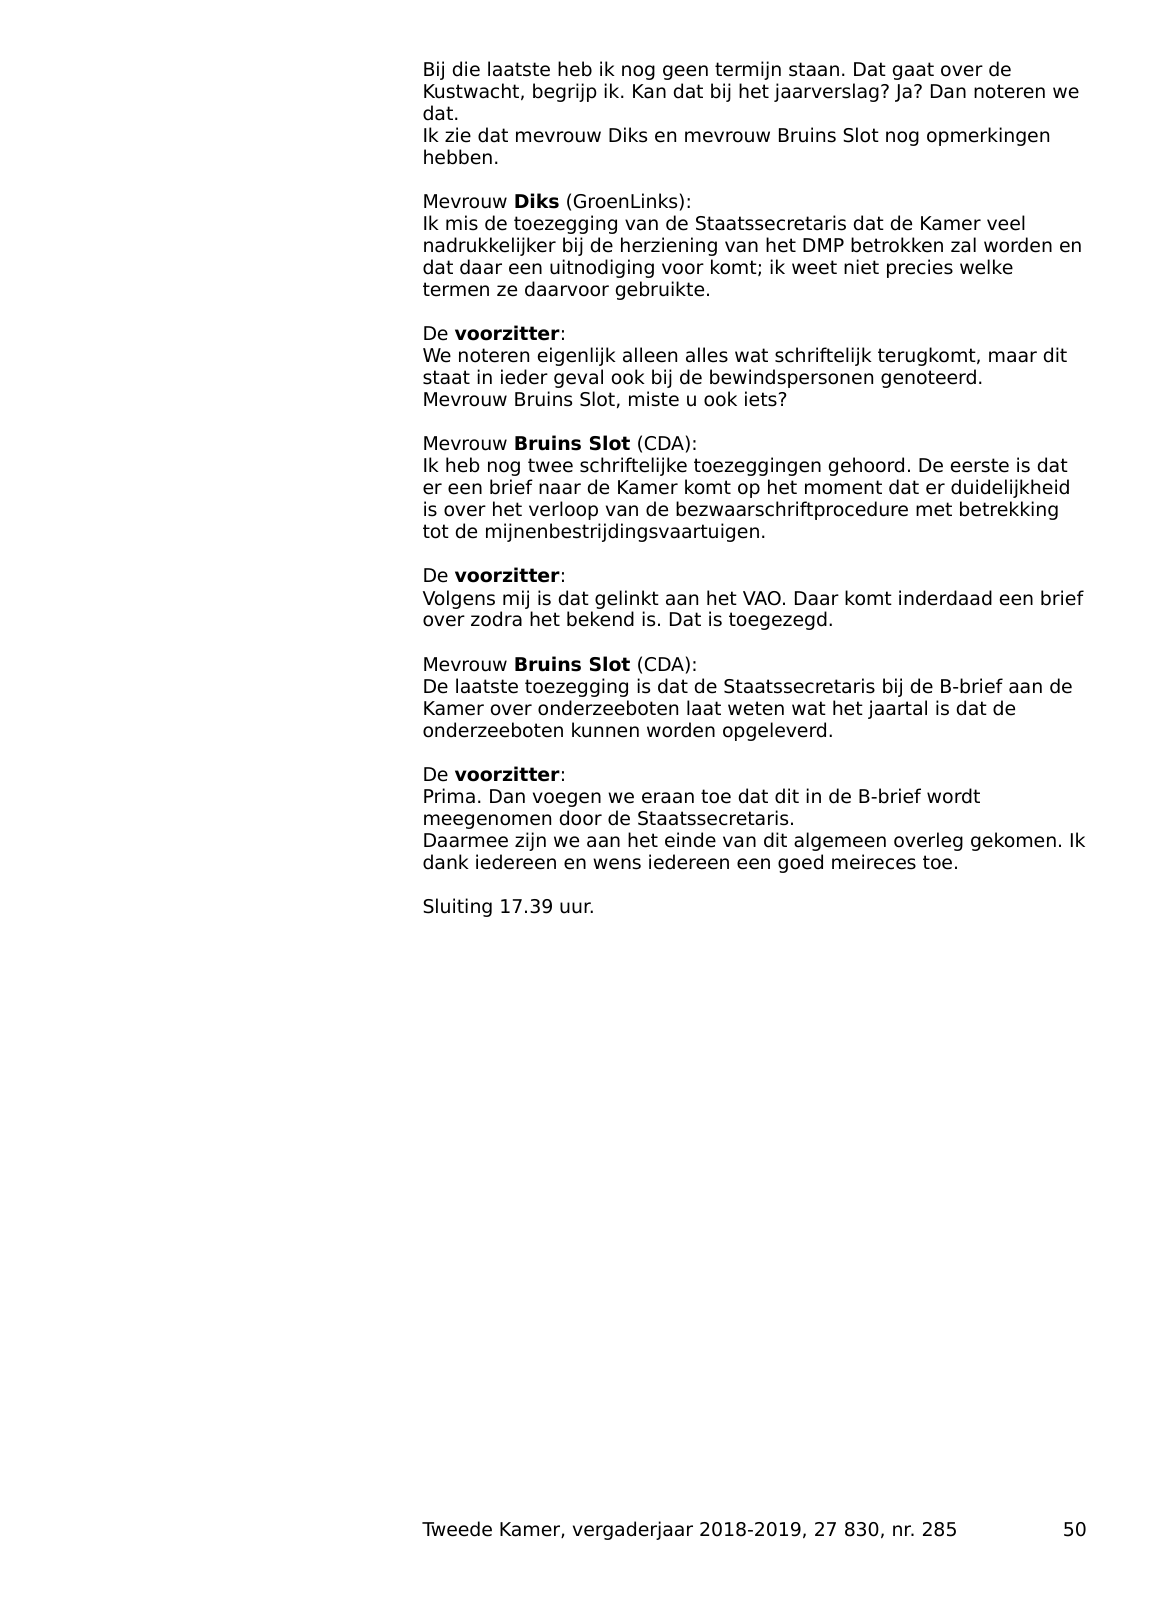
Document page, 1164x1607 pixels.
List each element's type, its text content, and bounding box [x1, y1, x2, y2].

text Prima. Dan voegen we eraan toe dat dit in de B-brief wordt meegenomen door de Staatssecretaris. [422, 786, 1087, 829]
text Ik heb nog twee schriftelijke toezeggingen gehoord. De eerste is dat er een brief naar de Kamer komt op het moment dat er duidelijkheid is over het verloop van de bezwaarschriftprocedure met betrekking tot de mijnenbestrijdingsvaartuigen. [422, 455, 1087, 543]
text De voorzitter: [422, 764, 1087, 786]
text Ik mis de toezegging van de Staatssecretaris dat de Kamer veel nadrukkelijker bij de herziening van het DMP betrokken zal worden en dat daar een uitnodiging voor komt; ik weet niet precies welke termen ze daarvoor gebruikte. [422, 213, 1087, 301]
text Mevrouw Diks (GroenLinks): [422, 191, 1087, 213]
text Volgens mij is dat gelinkt aan het VAO. Daar komt inderdaad een brief over zodra het bekend is. Dat is toegezegd. [422, 587, 1087, 631]
text De voorzitter: [422, 323, 1087, 345]
text De laatste toezegging is dat de Staatssecretaris bij de B-brief aan de Kamer over onderzeeboten laat weten wat het jaartal is dat de onderzeeboten kunnen worden opgeleverd. [422, 676, 1087, 741]
text Mevrouw Bruins Slot, miste u ook iets? [422, 389, 1087, 411]
text We noteren eigenlijk alleen alles wat schriftelijk terugkomt, maar dit staat in ieder geval ook bij de bewindspersonen genoteerd. [422, 345, 1087, 389]
text Daarmee zijn we aan het einde van dit algemeen overleg gekomen. Ik dank iedereen en wens iedereen een goed meireces toe. [422, 829, 1087, 873]
text De voorzitter: [422, 565, 1087, 587]
text Mevrouw Bruins Slot (CDA): [422, 433, 1087, 455]
text Ik zie dat mevrouw Diks en mevrouw Bruins Slot nog opmerkingen hebben. [422, 125, 1087, 169]
text Bij die laatste heb ik nog geen termijn staan. Dat gaat over de Kustwacht, begrijp ik. Kan dat bij het jaarverslag? Ja? Dan noteren we dat. [422, 59, 1087, 125]
text Sluiting 17.39 uur. [422, 896, 1087, 918]
text Mevrouw Bruins Slot (CDA): [422, 653, 1087, 676]
